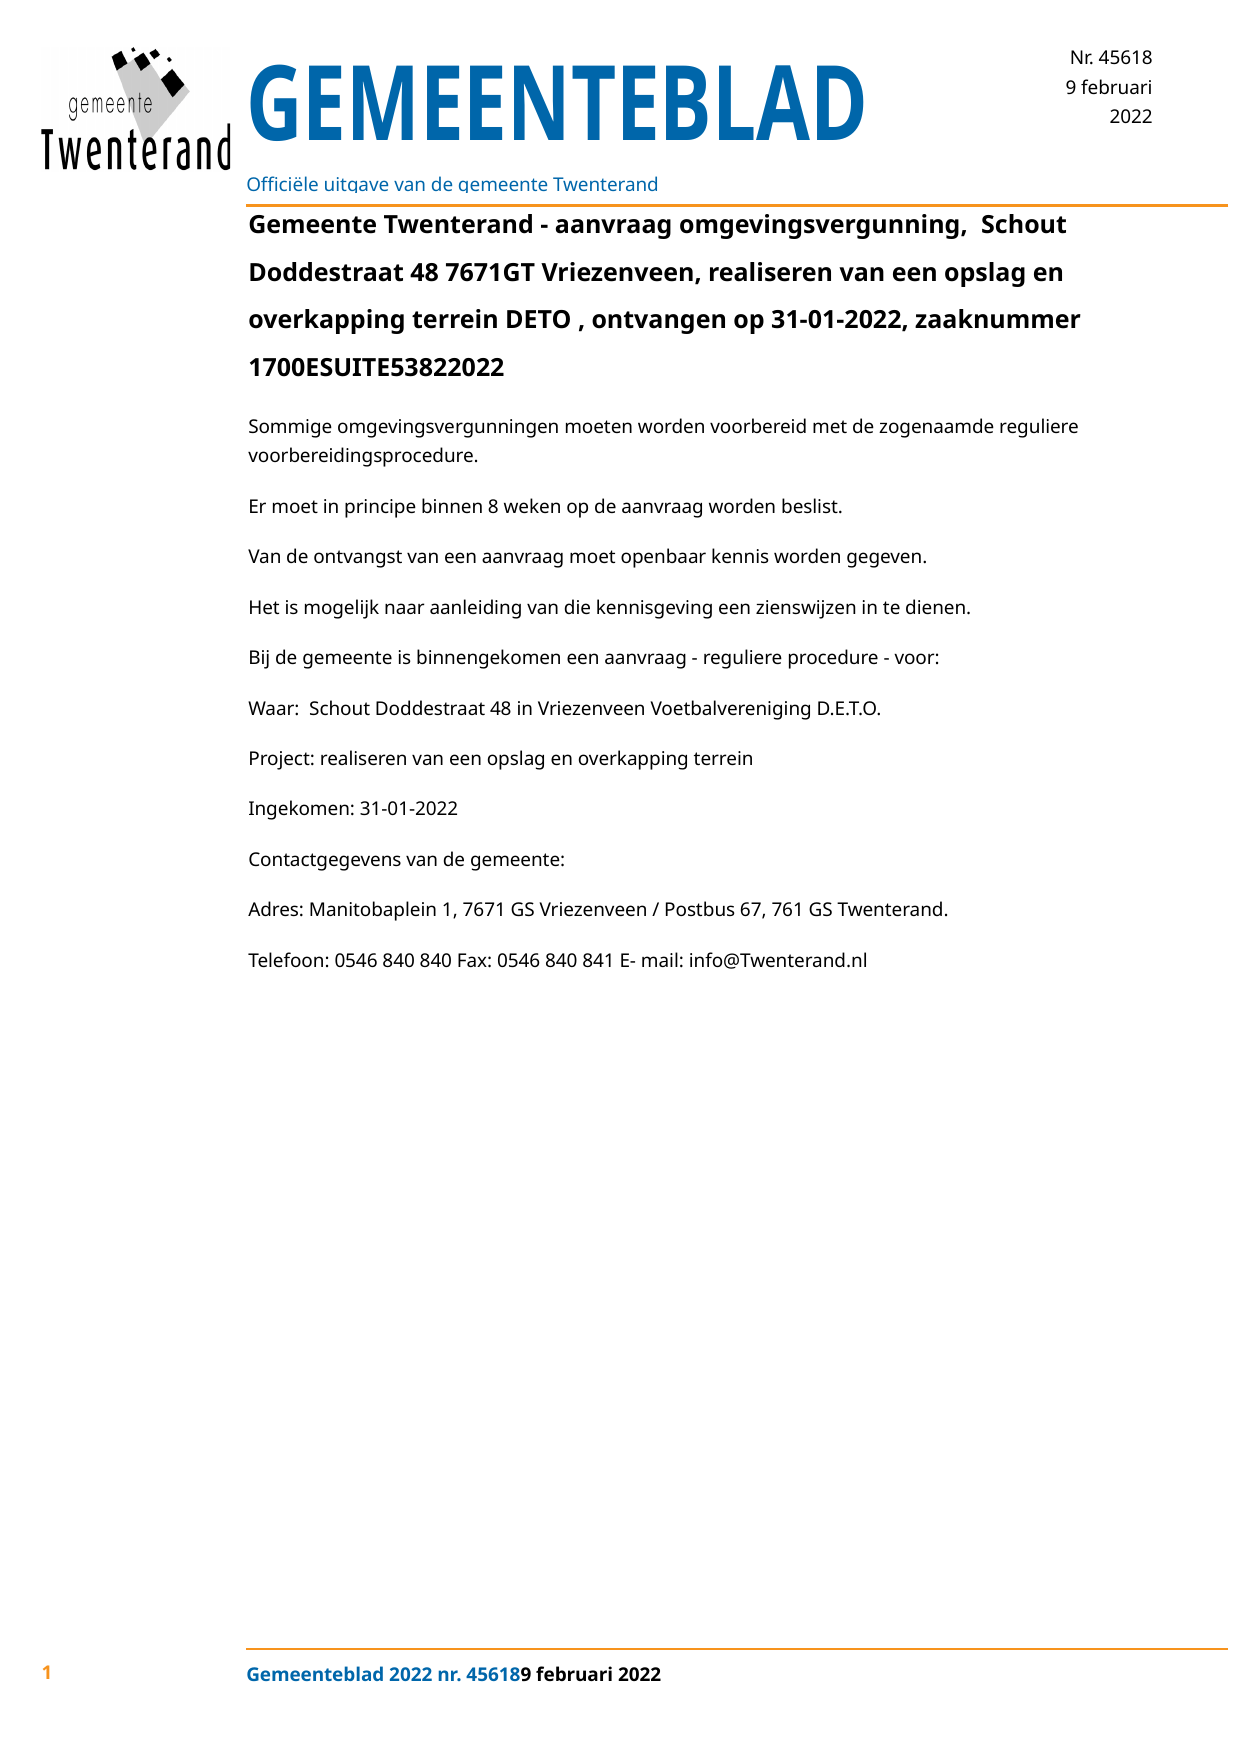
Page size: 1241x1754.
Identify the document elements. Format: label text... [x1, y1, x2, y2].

text Project: realiseren van een opslag en overkapping terrein [248, 745, 1152, 771]
picture [41, 47, 231, 172]
text Sommige omgevingsvergunningen moeten worden voorbereid met de zogenaamde reguliere voorbereidingsprocedure. [248, 413, 1152, 468]
text Ingekomen: 31-01-2022 [248, 796, 1152, 821]
text Contactgegevens van de gemeente: [248, 846, 1152, 872]
text Telefoon: 0546 840 840 Fax: 0546 840 841 E- mail: info@Twenterand.nl [248, 947, 1152, 973]
text Gemeente Twenterand - aanvraag omgevingsvergunning, Schout Doddestraat 48 7671GT Vriezenveen, realiseren van een opslag en overkapping terrein DETO , ontvangen op 31-01-2022, zaaknummer 1700ESUITE53822022 [248, 207, 1152, 384]
text Het is mogelijk naar aanleiding van die kennisgeving een zienswijzen in te dienen. [248, 594, 1152, 620]
text Waar: Schout Doddestraat 48 in Vriezenveen Voetbalvereniging D.E.T.O. [248, 695, 1152, 721]
text Bij de gemeente is binnengekomen een aanvraag - reguliere procedure - voor: [248, 644, 1152, 670]
text Er moet in principe binnen 8 weken op de aanvraag worden beslist. [248, 493, 1152, 519]
text Van de ontvangst van een aanvraag moet openbaar kennis worden gegeven. [248, 543, 1152, 569]
text Adres: Manitobaplein 1, 7671 GS Vriezenveen / Postbus 67, 761 GS Twenterand. [248, 896, 1152, 922]
